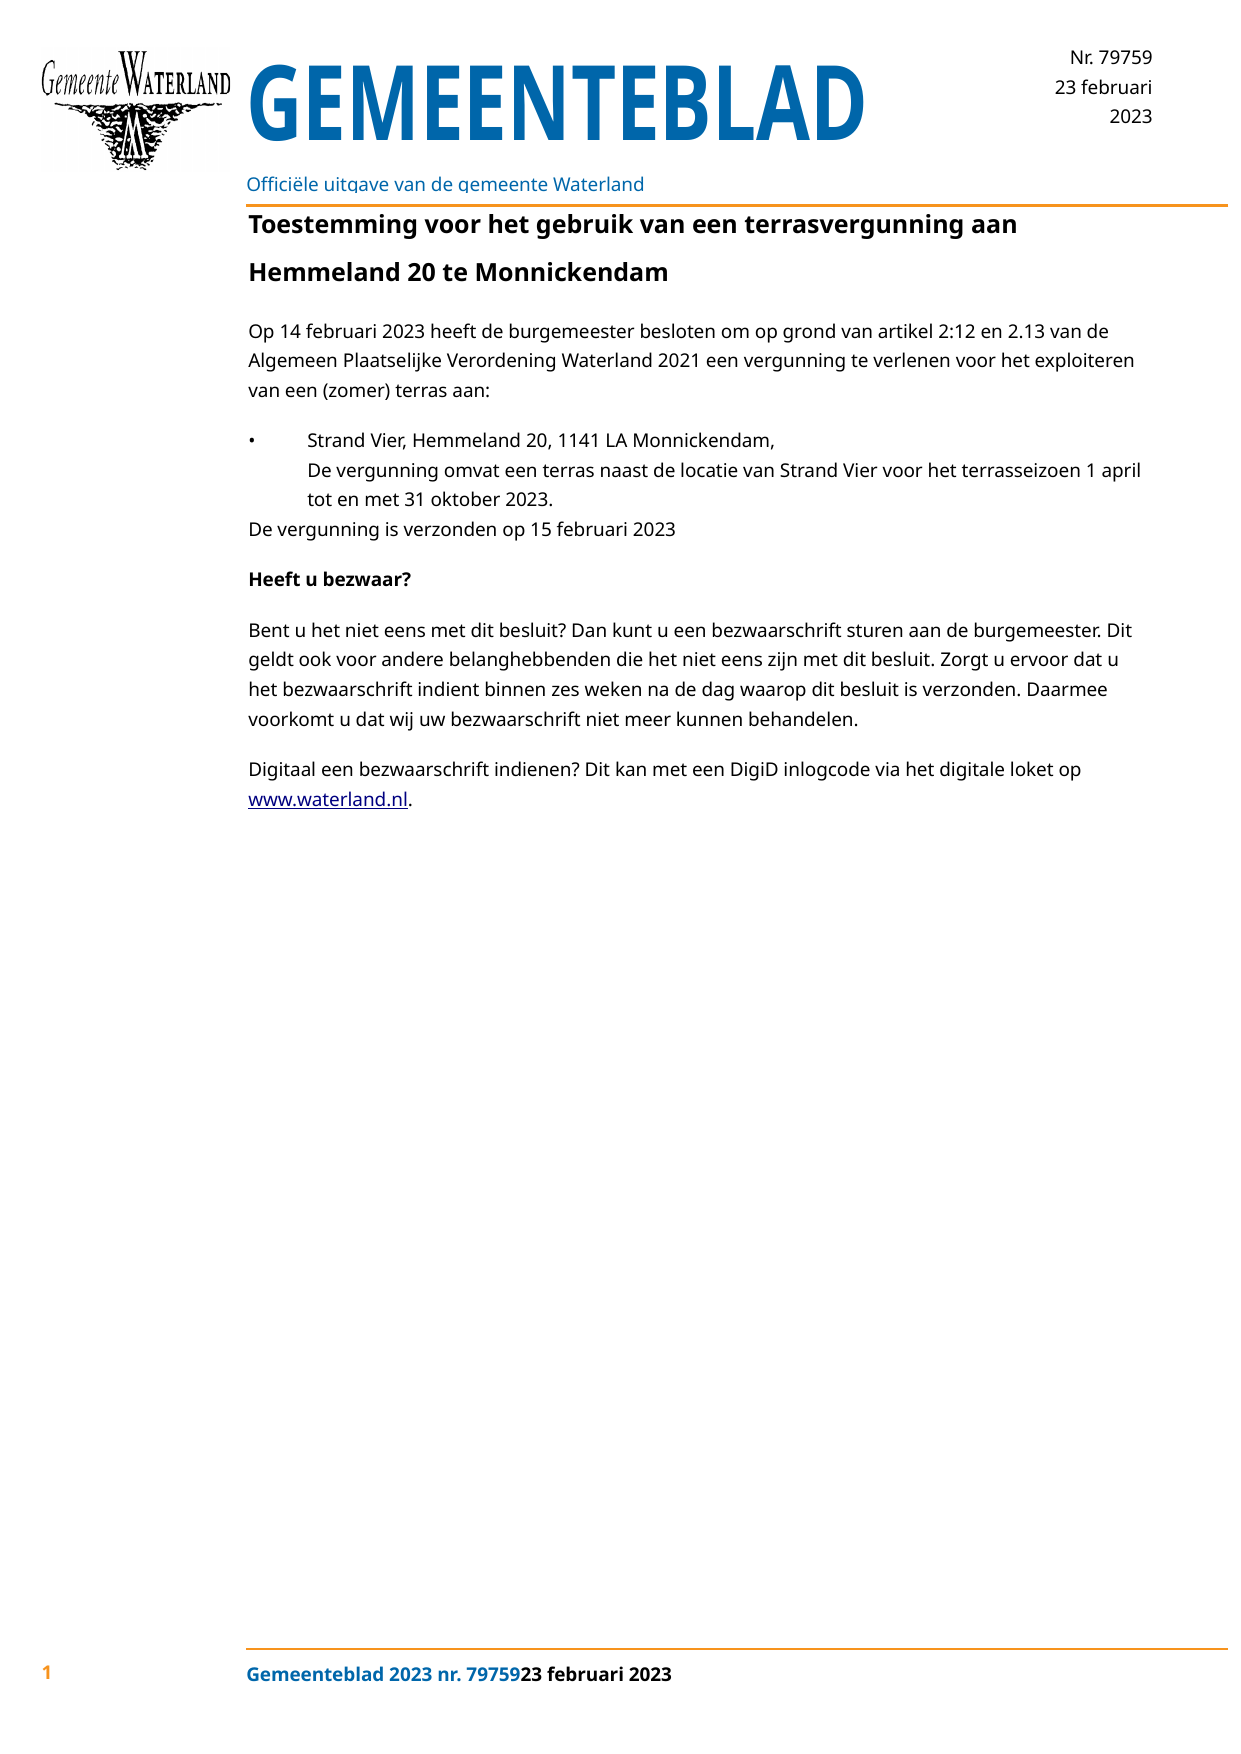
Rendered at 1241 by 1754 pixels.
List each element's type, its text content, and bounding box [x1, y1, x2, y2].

text Toestemming voor het gebruik van een terrasvergunning aan Hemmeland 20 te Monnickendam [248, 207, 1152, 288]
text Op 14 februari 2023 heeft de burgemeester besloten om op grond van artikel 2:12 en 2.13 van de Algemeen Plaatselijke Verordening Waterland 2021 een vergunning te verlenen voor het exploiteren van een (zomer) terras aan: [248, 318, 1152, 403]
list Strand Vier, Hemmeland 20, 1141 LA Monnickendam, [248, 427, 1152, 453]
list De vergunning omvat een terras naast de locatie van Strand Vier voor het terrasseizoen 1 april tot en met 31 oktober 2023. [248, 457, 1152, 512]
picture [41, 47, 231, 172]
text Digitaal een bezwaarschrift indienen? Dit kan met een DigiD inlogcode via het digitale loket op www.waterland.nl. [248, 756, 1152, 812]
text Bent u het niet eens met dit besluit? Dan kunt u een bezwaarschrift sturen aan de burgemeester. Dit geldt ook voor andere belanghebbenden die het niet eens zijn met dit besluit. Zorgt u ervoor dat u het bezwaarschrift indient binnen zes weken na de dag waarop dit besluit is verzonden. Daarmee voorkomt u dat wij uw bezwaarschrift niet meer kunnen behandelen. [248, 617, 1152, 732]
text De vergunning is verzonden op 15 februari 2023 [248, 516, 1152, 542]
text Heeft u bezwaar? [248, 567, 1152, 592]
